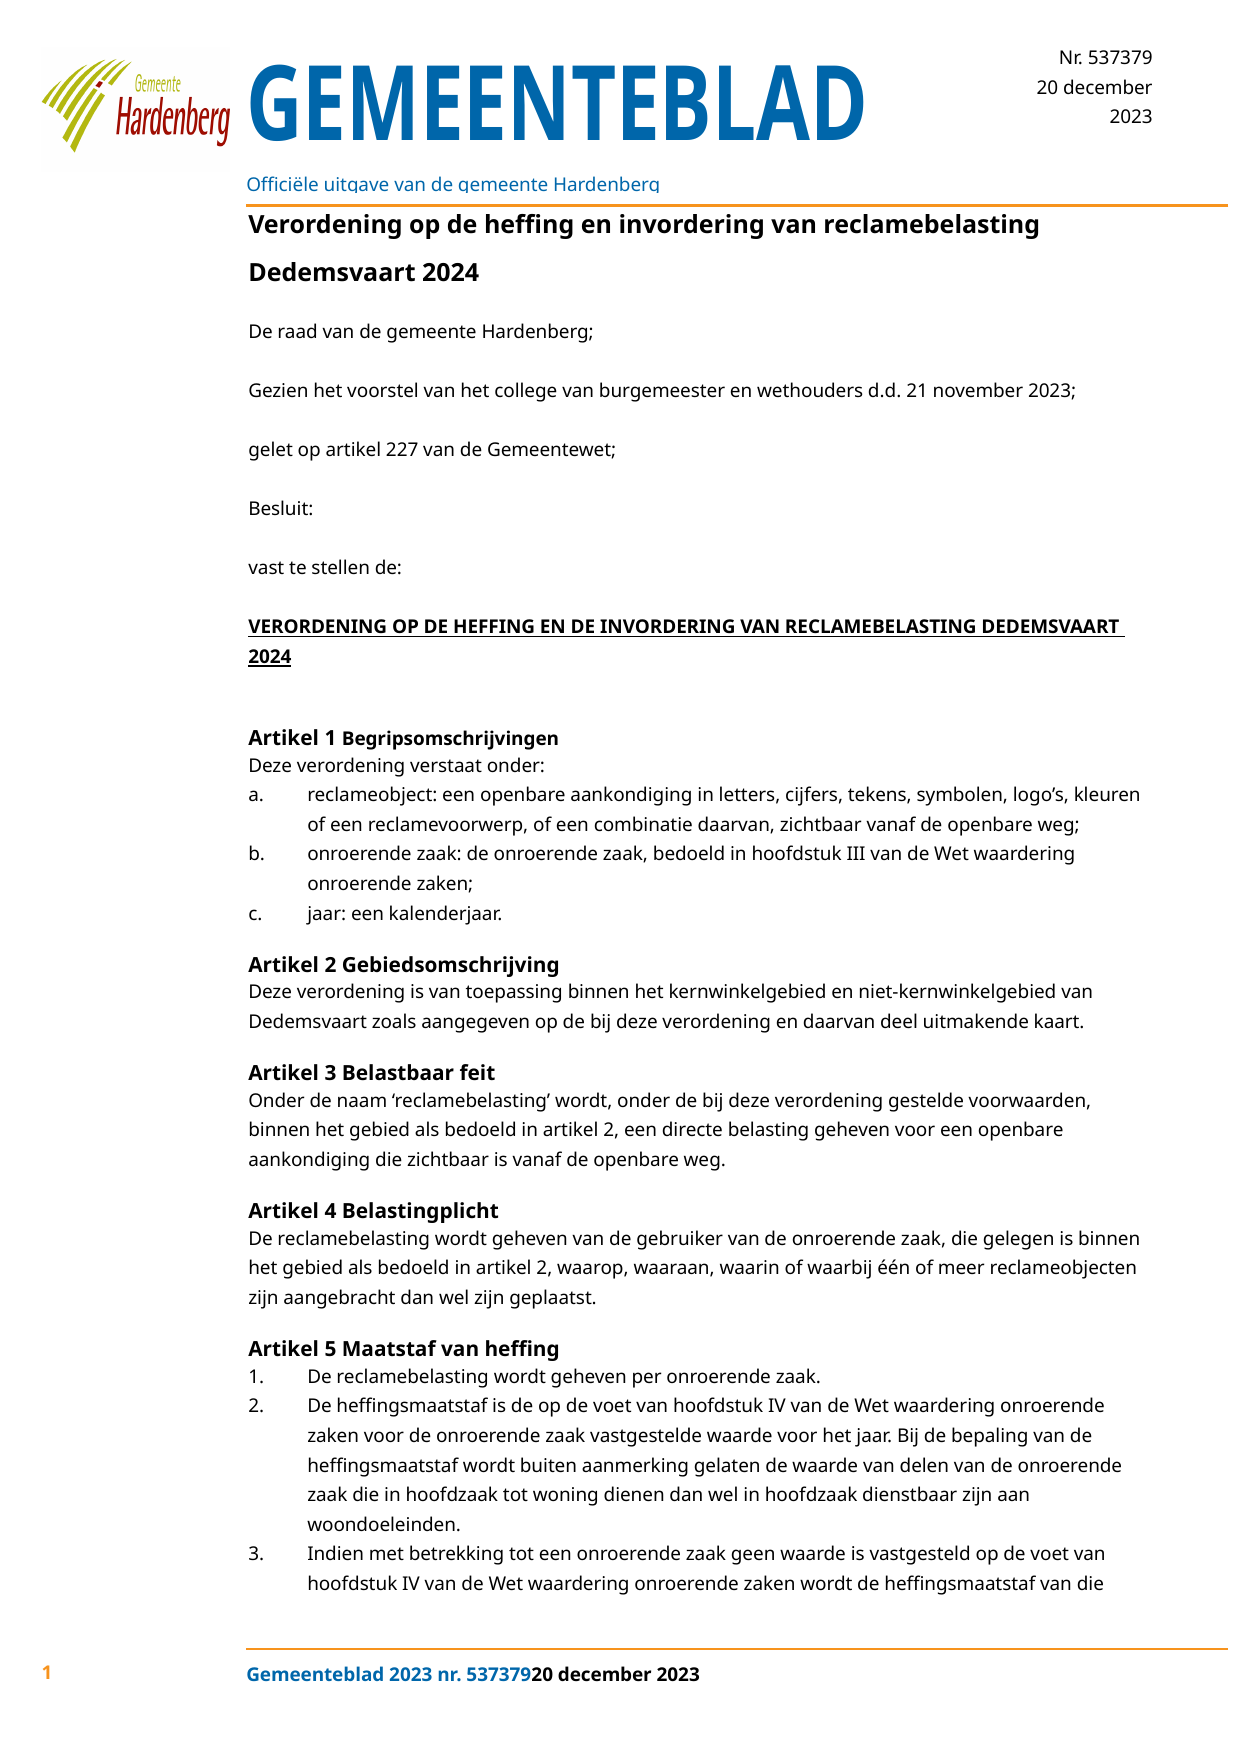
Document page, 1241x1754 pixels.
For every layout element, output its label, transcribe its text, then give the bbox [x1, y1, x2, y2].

picture [41, 47, 231, 172]
text Artikel 4 Belastingplicht [248, 1197, 1152, 1225]
text De reclamebelasting wordt geheven van de gebruiker van de onroerende zaak, die gelegen is binnen het gebied als bedoeld in artikel 2, waarop, waaraan, waarin of waarbij één of meer reclameobjecten zijn aangebracht dan wel zijn geplaatst. [248, 1225, 1152, 1310]
list De reclamebelasting wordt geheven per onroerende zaak. [248, 1363, 1152, 1389]
text De raad van de gemeente Hardenberg; [248, 318, 1152, 344]
text Artikel 3 Belastbaar feit [248, 1058, 1152, 1087]
text gelet op artikel 227 van de Gemeentewet; [248, 436, 1152, 462]
text Gezien het voorstel van het college van burgemeester en wethouders d.d. 21 november 2023; [248, 377, 1152, 403]
list De heffingsmaatstaf is de op de voet van hoofdstuk IV van de Wet waardering onroerende zaken voor de onroerende zaak vastgestelde waarde voor het jaar. Bij de bepaling van de heffingsmaatstaf wordt buiten aanmerking gelaten de waarde van delen van de onroerende zaak die in hoofdzaak tot woning dienen dan wel in hoofdzaak dienstbaar zijn aan woondoeleinden. [248, 1393, 1152, 1537]
list onroerende zaak: de onroerende zaak, bedoeld in hoofdstuk III van de Wet waardering onroerende zaken; [248, 841, 1152, 896]
text Deze verordening verstaat onder: [248, 752, 1152, 777]
list reclameobject: een openbare aankondiging in letters, cijfers, tekens, symbolen, logo’s, kleuren of een reclamevoorwerp, of een combinatie daarvan, zichtbaar vanaf de openbare weg; [248, 781, 1152, 837]
text Deze verordening is van toepassing binnen het kernwinkelgebied en niet-kernwinkelgebied van Dedemsvaart zoals aangegeven op de bij deze verordening en daarvan deel uitmakende kaart. [248, 978, 1152, 1034]
text Artikel 1 Begripsomschrijvingen [248, 723, 1152, 752]
text Artikel 5 Maatstaf van heffing [248, 1334, 1152, 1363]
text VERORDENING OP DE HEFFING EN DE INVORDERING VAN RECLAMEBELASTING DEDEMSVAART 2024 [248, 614, 1152, 669]
text Artikel 2 Gebiedsomschrijving [248, 950, 1152, 978]
list jaar: een kalenderjaar. [248, 900, 1152, 925]
text Verordening op de heffing en invordering van reclamebelasting Dedemsvaart 2024 [248, 207, 1152, 288]
list Indien met betrekking tot een onroerende zaak geen waarde is vastgesteld op de voet van hoofdstuk IV van de Wet waardering onroerende zaken wordt de heffingsmaatstaf van die [248, 1541, 1152, 1596]
text vast te stellen de: [248, 554, 1152, 580]
text Besluit: [248, 495, 1152, 521]
text Onder de naam ‘reclamebelasting’ wordt, onder de bij deze verordening gestelde voorwaarden, binnen het gebied als bedoeld in artikel 2, een directe belasting geheven voor een openbare aankondiging die zichtbaar is vanaf de openbare weg. [248, 1087, 1152, 1172]
